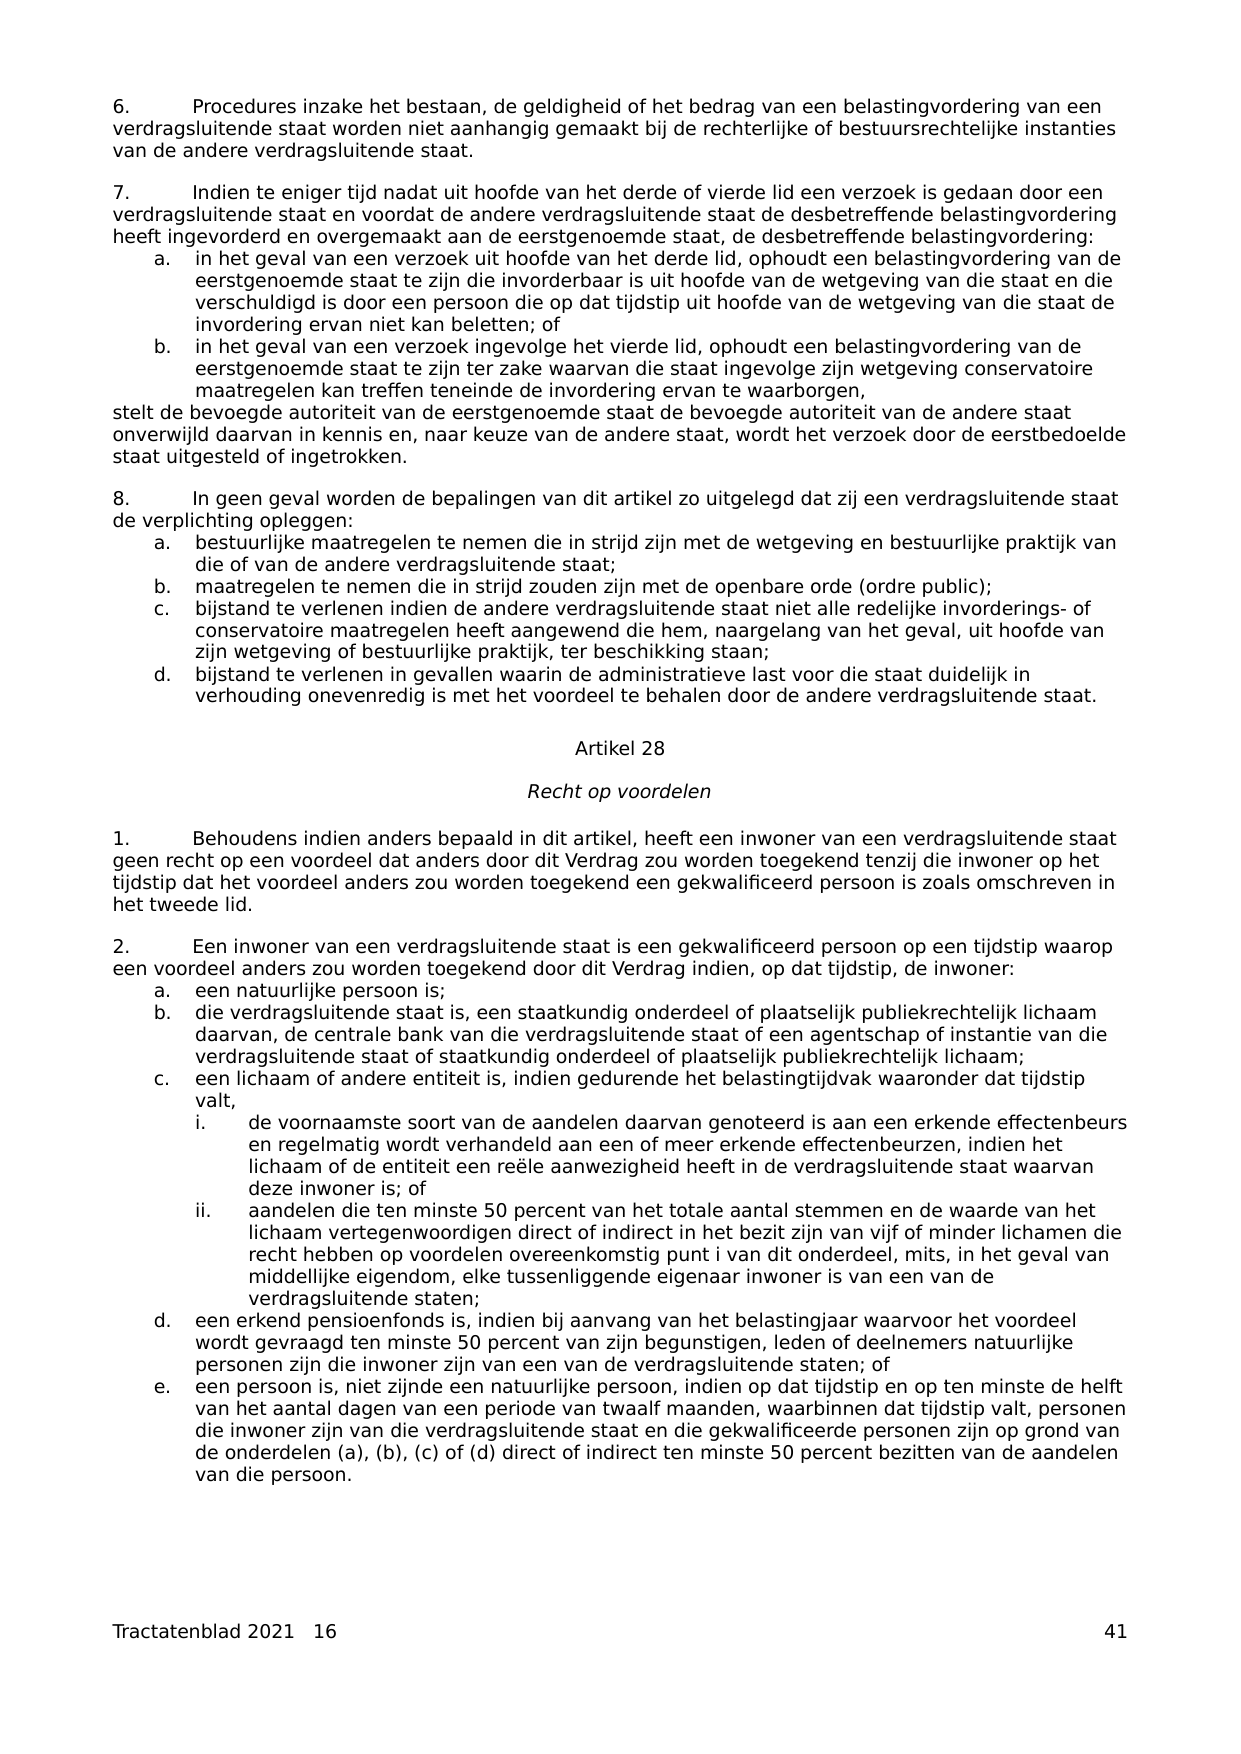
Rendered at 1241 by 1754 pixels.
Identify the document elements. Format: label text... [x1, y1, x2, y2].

text 8. In geen geval worden de bepalingen van dit artikel zo uitgelegd dat zij een verdragsluitende staat de verplichting opleggen: [112, 488, 1128, 532]
text a. een natuurlijke persoon is; [153, 980, 1128, 1002]
text a. bestuurlijke maatregelen te nemen die in strijd zijn met de wetgeving en bestuurlijke praktijk van die of van de andere verdragsluitende staat; [153, 532, 1128, 576]
subtitle Artikel 28 Recht op voordelen [112, 737, 1128, 803]
text a. in het geval van een verzoek uit hoofde van het derde lid, ophoudt een belastingvordering van de eerstgenoemde staat te zijn die invorderbaar is uit hoofde van de wetgeving van die staat en die verschuldigd is door een persoon die op dat tijdstip uit hoofde van de wetgeving van die staat de invordering ervan niet kan beletten; of [153, 248, 1128, 336]
text 6. Procedures inzake het bestaan, de geldigheid of het bedrag van een belastingvordering van een verdragsluitende staat worden niet aanhangig gemaakt bij de rechterlijke of bestuursrechtelijke instanties van de andere verdragsluitende staat. [112, 96, 1128, 162]
text e. een persoon is, niet zijnde een natuurlijke persoon, indien op dat tijdstip en op ten minste de helft van het aantal dagen van een periode van twaalf maanden, waarbinnen dat tijdstip valt, personen die inwoner zijn van die verdragsluitende staat en die gekwalificeerde personen zijn op grond van de onderdelen (a), (b), (c) of (d) direct of indirect ten minste 50 percent bezitten van de aandelen van die persoon. [153, 1376, 1128, 1486]
text 2. Een inwoner van een verdragsluitende staat is een gekwalificeerd persoon op een tijdstip waarop een voordeel anders zou worden toegekend door dit Verdrag indien, op dat tijdstip, de inwoner: [112, 936, 1128, 980]
text c. een lichaam of andere entiteit is, indien gedurende het belastingtijdvak waaronder dat tijdstip valt, [153, 1068, 1128, 1112]
text i. de voornaamste soort van de aandelen daarvan genoteerd is aan een erkende effectenbeurs en regelmatig wordt verhandeld aan een of meer erkende effectenbeurzen, indien het lichaam of de entiteit een reële aanwezigheid heeft in de verdragsluitende staat waarvan deze inwoner is; of [195, 1112, 1128, 1200]
text b. in het geval van een verzoek ingevolge het vierde lid, ophoudt een belastingvordering van de eerstgenoemde staat te zijn ter zake waarvan die staat ingevolge zijn wetgeving conservatoire maatregelen kan treffen teneinde de invordering ervan te waarborgen, [153, 336, 1128, 402]
text 7. Indien te eniger tijd nadat uit hoofde van het derde of vierde lid een verzoek is gedaan door een verdragsluitende staat en voordat de andere verdragsluitende staat de desbetreffende belastingvordering heeft ingevorderd en overgemaakt aan de eerstgenoemde staat, de desbetreffende belastingvordering: [112, 182, 1128, 248]
text d. een erkend pensioenfonds is, indien bij aanvang van het belastingjaar waarvoor het voordeel wordt gevraagd ten minste 50 percent van zijn begunstigen, leden of deelnemers natuurlijke personen zijn die inwoner zijn van een van de verdragsluitende staten; of [153, 1310, 1128, 1376]
text d. bijstand te verlenen in gevallen waarin de administratieve last voor die staat duidelijk in verhouding onevenredig is met het voordeel te behalen door de andere verdragsluitende staat. [153, 663, 1128, 707]
text ii. aandelen die ten minste 50 percent van het totale aantal stemmen en de waarde van het lichaam vertegenwoordigen direct of indirect in het bezit zijn van vijf of minder lichamen die recht hebben op voordelen overeenkomstig punt i van dit onderdeel, mits, in het geval van middellijke eigendom, elke tussenliggende eigenaar inwoner is van een van de verdragsluitende staten; [195, 1200, 1128, 1310]
text b. die verdragsluitende staat is, een staatkundig onderdeel of plaatselijk publiekrechtelijk lichaam daarvan, de centrale bank van die verdragsluitende staat of een agentschap of instantie van die verdragsluitende staat of staatkundig onderdeel of plaatselijk publiekrechtelijk lichaam; [153, 1002, 1128, 1068]
text c. bijstand te verlenen indien de andere verdragsluitende staat niet alle redelijke invorderings- of conservatoire maatregelen heeft aangewend die hem, naargelang van het geval, uit hoofde van zijn wetgeving of bestuurlijke praktijk, ter beschikking staan; [153, 597, 1128, 663]
text stelt de bevoegde autoriteit van de eerstgenoemde staat de bevoegde autoriteit van de andere staat onverwijld daarvan in kennis en, naar keuze van de andere staat, wordt het verzoek door de eerstbedoelde staat uitgesteld of ingetrokken. [112, 402, 1128, 468]
text b. maatregelen te nemen die in strijd zouden zijn met de openbare orde (ordre public); [153, 576, 1128, 597]
text 1. Behoudens indien anders bepaald in dit artikel, heeft een inwoner van een verdragsluitende staat geen recht op een voordeel dat anders door dit Verdrag zou worden toegekend tenzij die inwoner op het tijdstip dat het voordeel anders zou worden toegekend een gekwalificeerd persoon is zoals omschreven in het tweede lid. [112, 828, 1128, 916]
